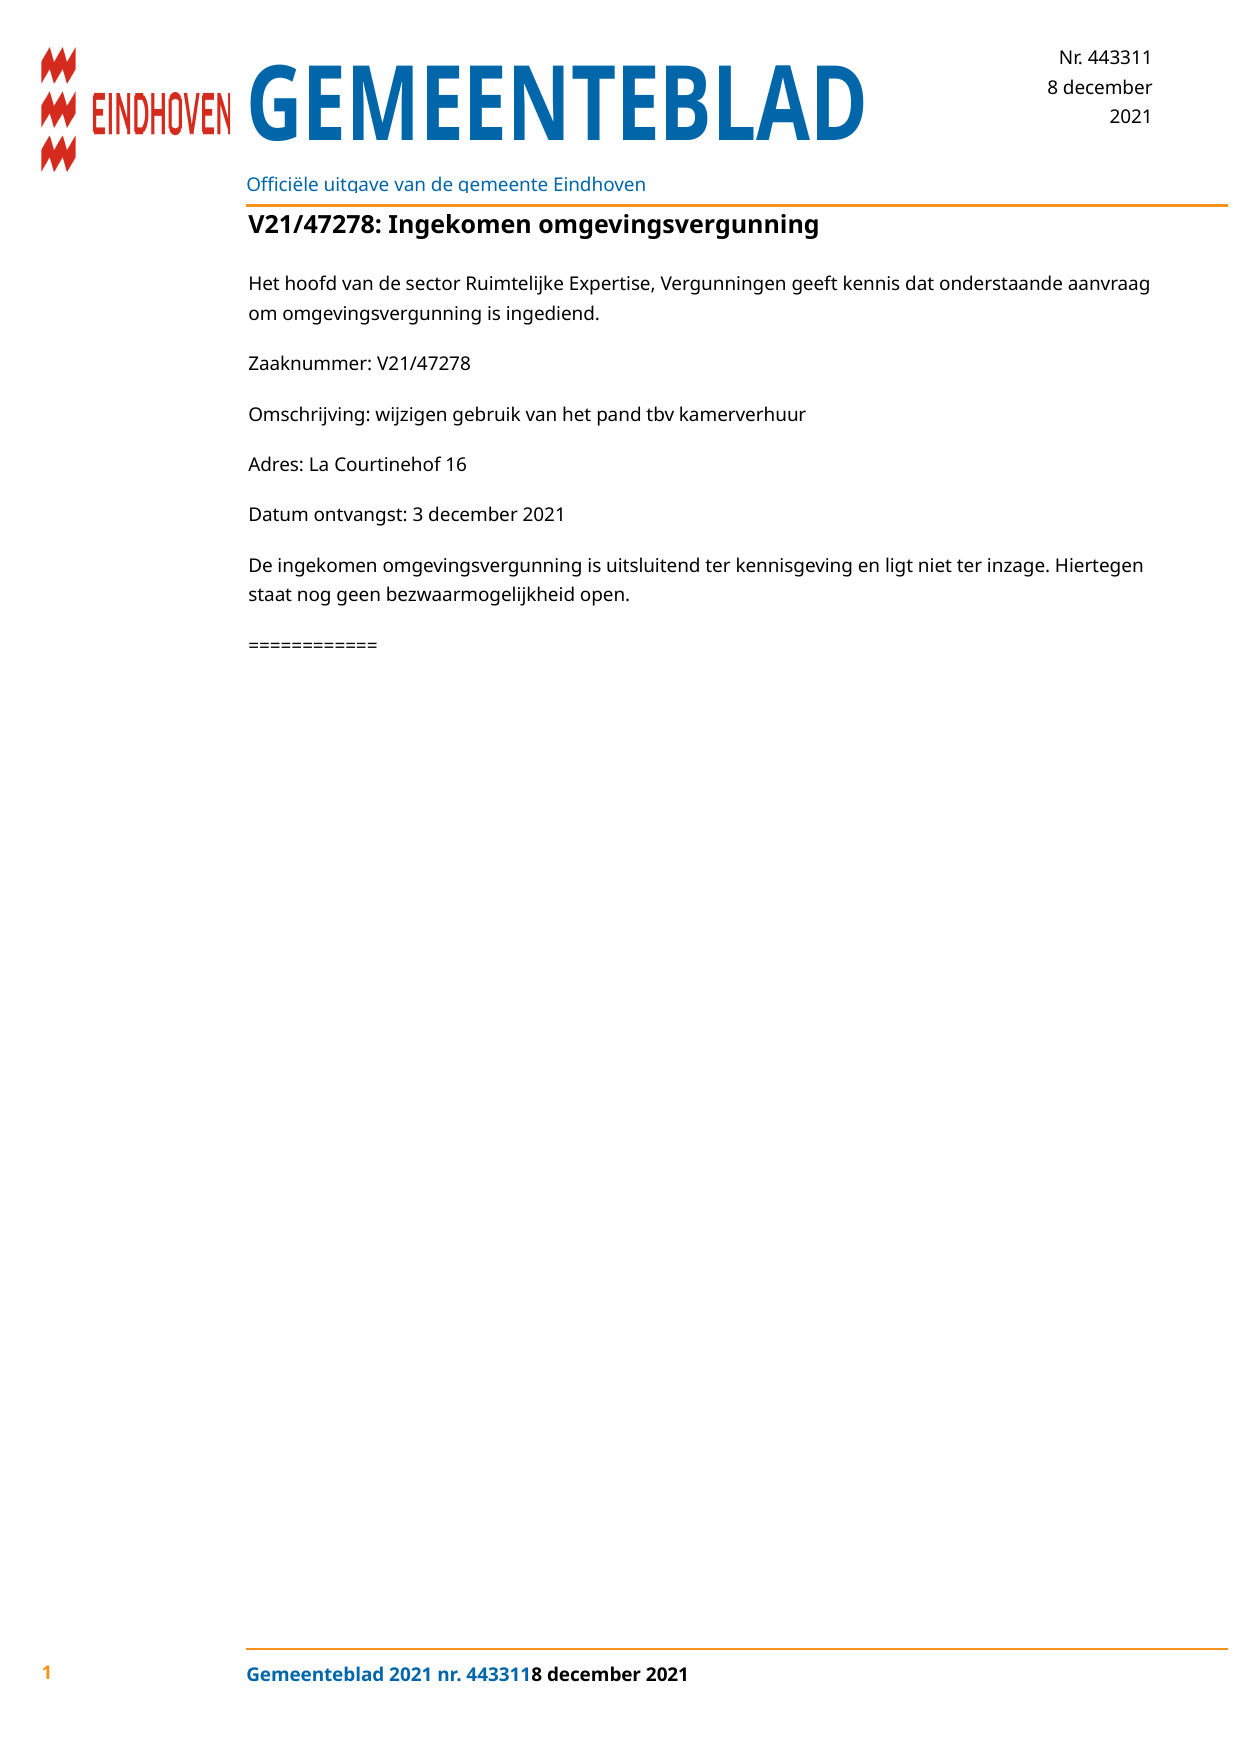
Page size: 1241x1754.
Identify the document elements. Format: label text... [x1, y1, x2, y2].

text ============ [248, 632, 1152, 658]
text Zaaknummer: V21/47278 [248, 350, 1152, 376]
text Datum ontvangst: 3 december 2021 [248, 502, 1152, 527]
text Adres: La Courtinehof 16 [248, 451, 1152, 477]
picture [41, 47, 231, 172]
text Omschrijving: wijzigen gebruik van het pand tbv kamerverhuur [248, 401, 1152, 426]
text V21/47278: Ingekomen omgevingsvergunning [248, 207, 1152, 241]
text De ingekomen omgevingsvergunning is uitsluitend ter kennisgeving en ligt niet ter inzage. Hiertegen staat nog geen bezwaarmogelijkheid open. [248, 552, 1152, 607]
text Het hoofd van de sector Ruimtelijke Expertise, Vergunningen geeft kennis dat onderstaande aanvraag om omgevingsvergunning is ingediend. [248, 270, 1152, 326]
